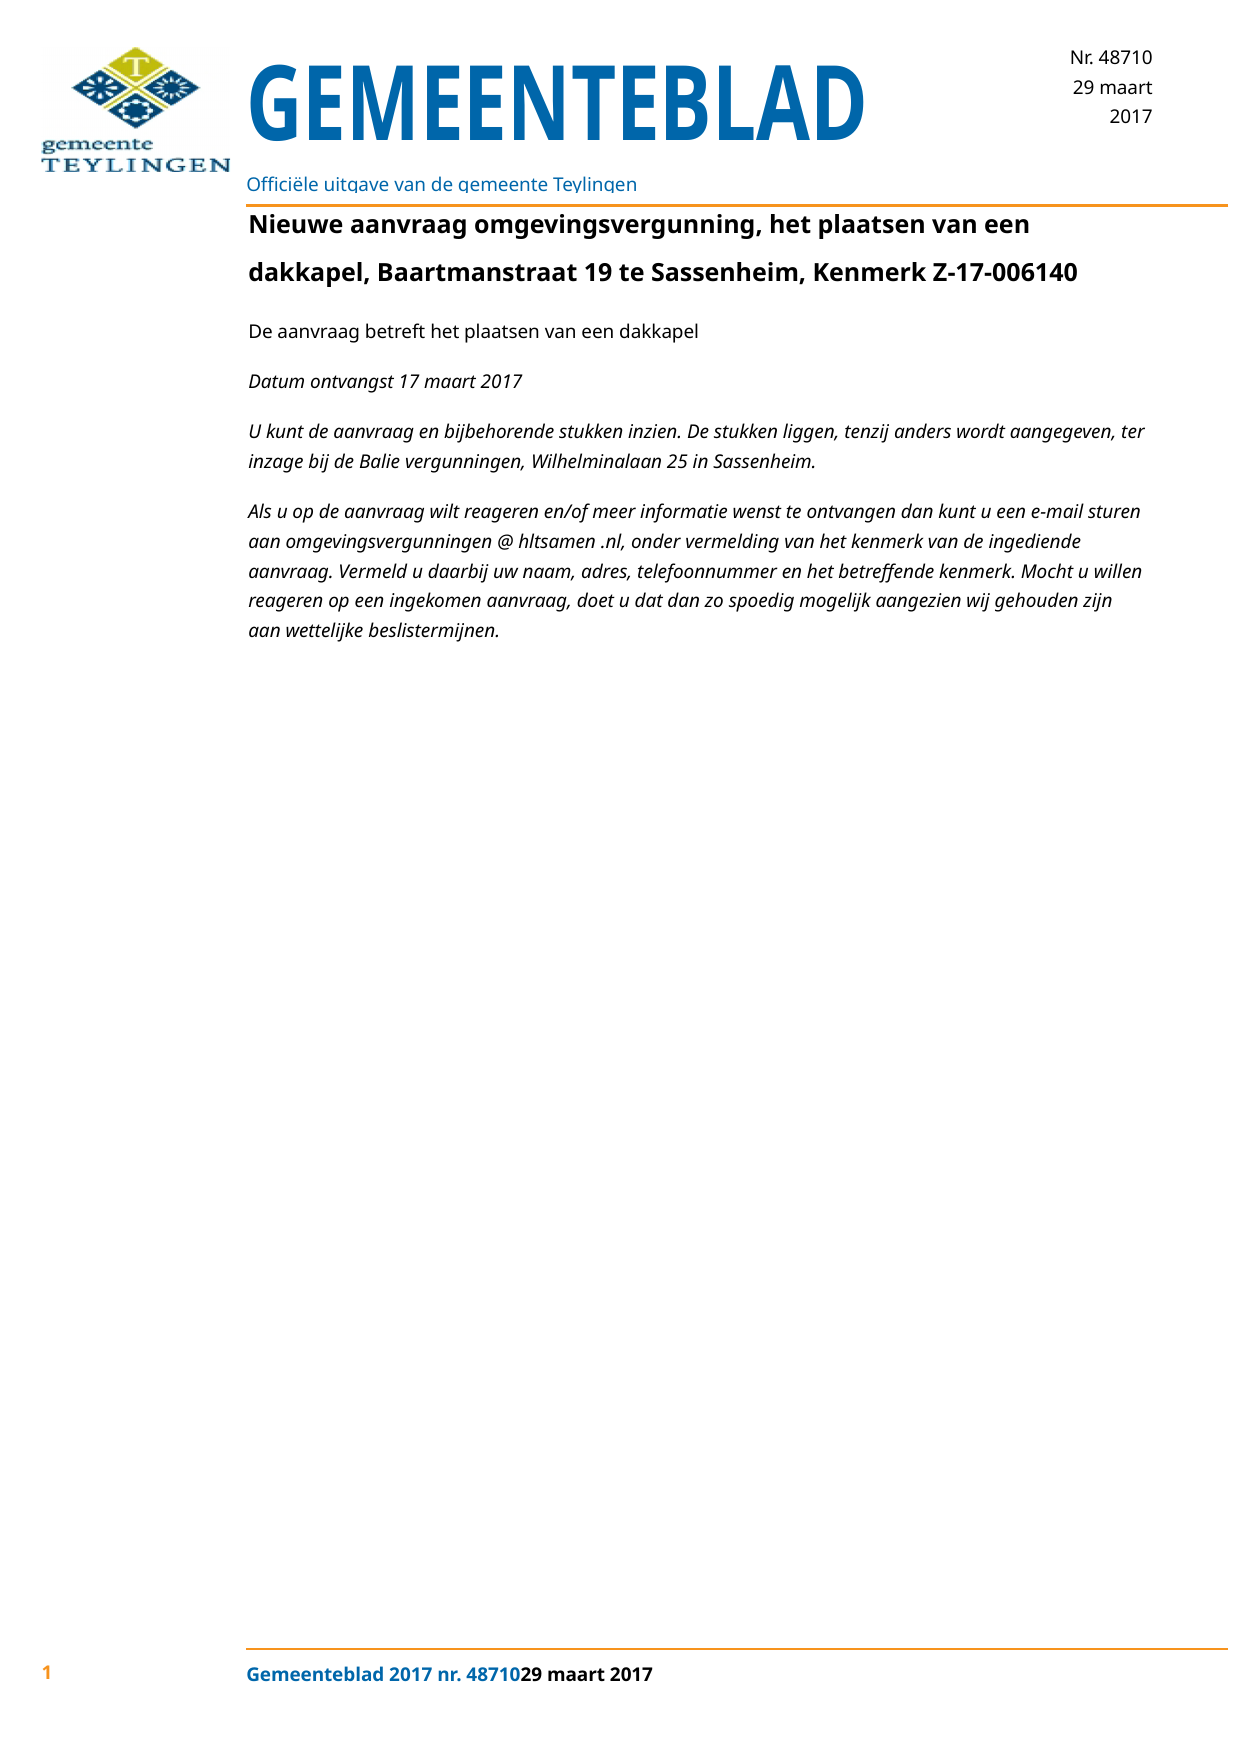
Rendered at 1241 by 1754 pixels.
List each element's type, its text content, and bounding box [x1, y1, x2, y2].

text Als u op de aanvraag wilt reageren en/of meer informatie wenst te ontvangen dan kunt u een e-mail sturen aan omgevingsvergunningen @ hltsamen .nl, onder vermelding van het kenmerk van de ingediende aanvraag. Vermeld u daarbij uw naam, adres, telefoonnummer en het betreffende kenmerk. Mocht u willen reageren op een ingekomen aanvraag, doet u dat dan zo spoedig mogelijk aangezien wij gehouden zijn aan wettelijke beslistermijnen. [248, 499, 1152, 643]
text U kunt de aanvraag en bijbehorende stukken inzien. De stukken liggen, tenzij anders wordt aangegeven, ter inzage bij de Balie vergunningen, Wilhelminalaan 25 in Sassenheim. [248, 419, 1152, 474]
text De aanvraag betreft het plaatsen van een dakkapel [248, 318, 1152, 344]
picture [41, 47, 231, 172]
text Datum ontvangst 17 maart 2017 [248, 368, 1152, 394]
text Nieuwe aanvraag omgevingsvergunning, het plaatsen van een dakkapel, Baartmanstraat 19 te Sassenheim, Kenmerk Z-17-006140 [248, 207, 1152, 288]
